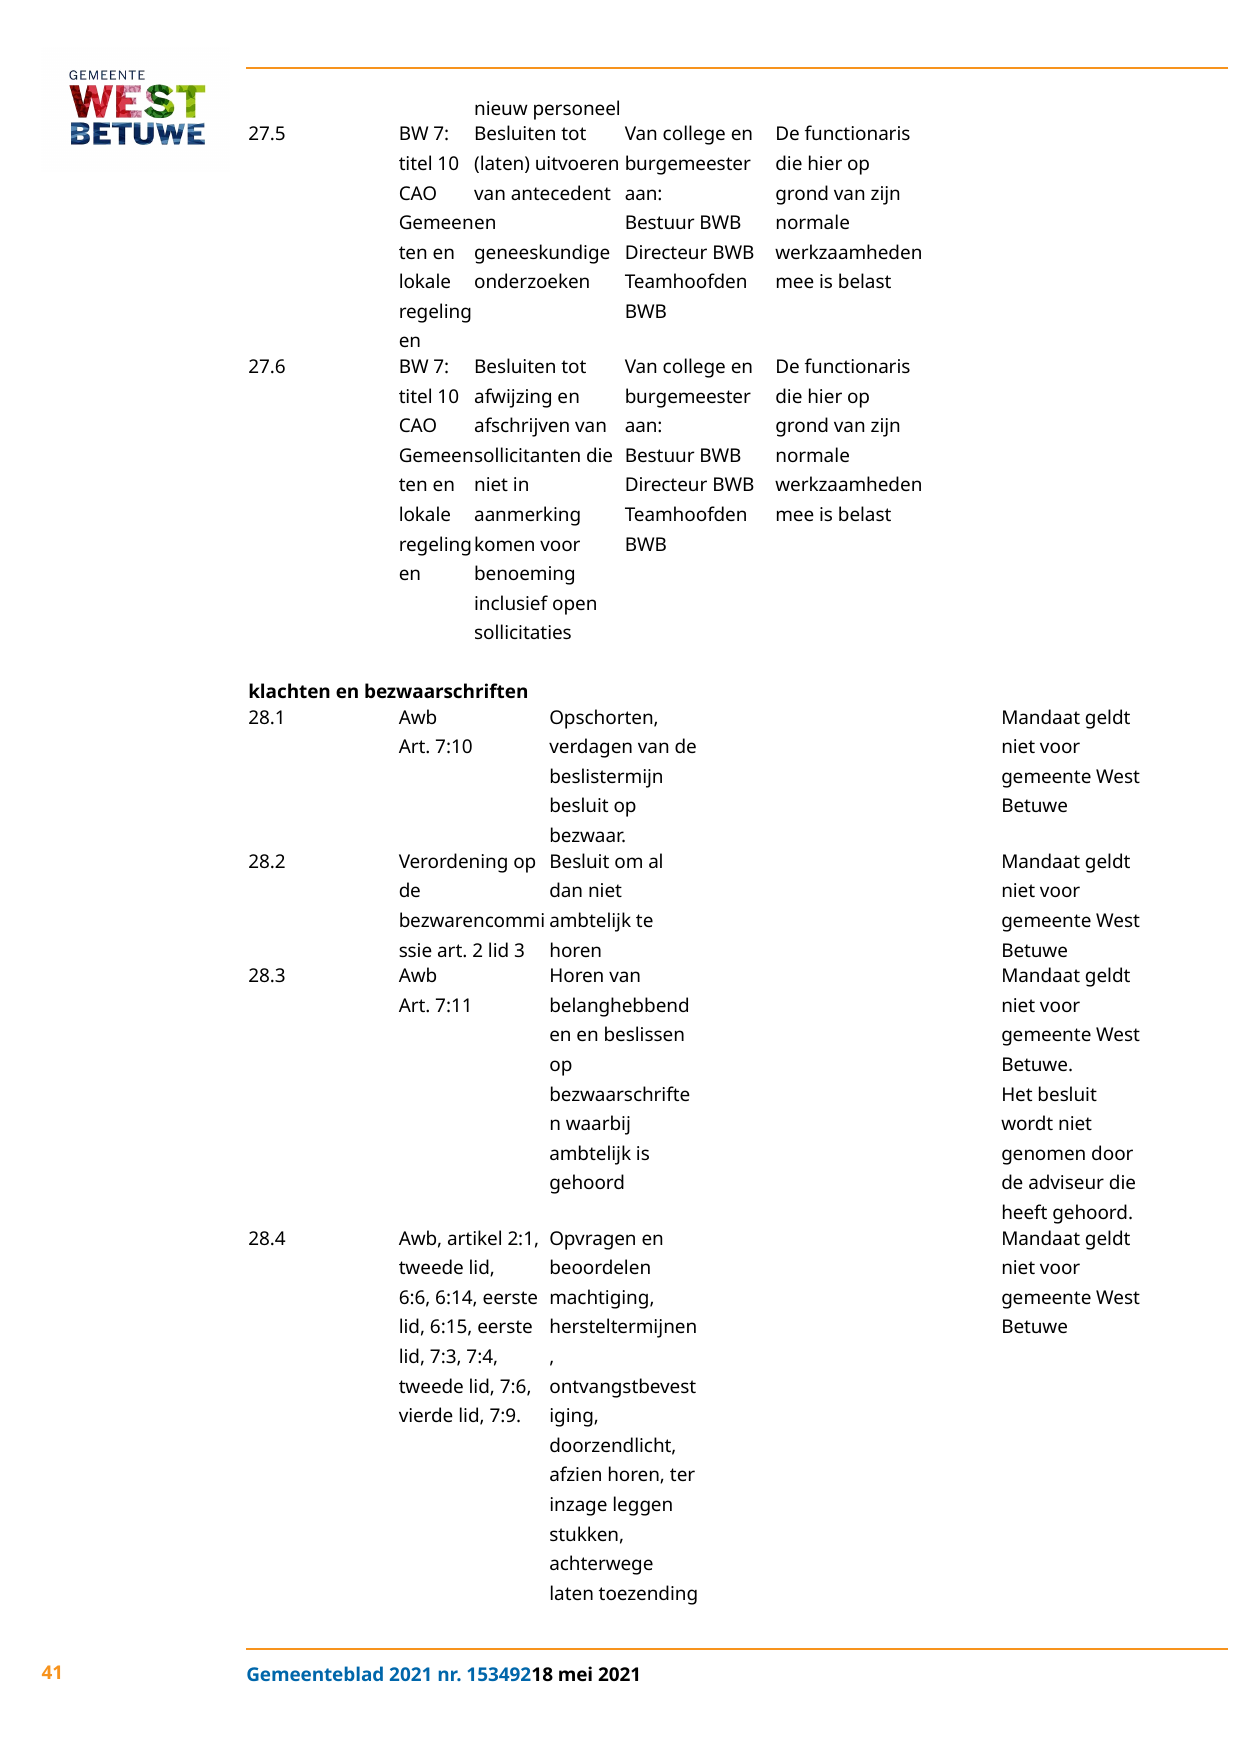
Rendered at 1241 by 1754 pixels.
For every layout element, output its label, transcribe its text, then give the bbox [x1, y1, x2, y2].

table_cell Awb Art. 7:11 [399, 963, 549, 1225]
table_cell Opvragen en beoordelen machtiging, hersteltermijnen, ontvangstbevestiging, doorzendlicht, afzien horen, ter inzage leggen stukken, achterwege laten toezending [549, 1225, 700, 1606]
table_cell Opschorten, verdagen van de beslistermijn besluit op bezwaar. [549, 704, 700, 848]
table_cell Mandaat geldt niet voor gemeente West Betuwe [1001, 704, 1152, 848]
table_cell [926, 353, 1152, 645]
table_header klachten en bezwaarschriften [248, 678, 1152, 704]
table_cell 27.5 [248, 121, 398, 353]
table_cell Besluiten tot (laten) uitvoeren van antecedent en geneeskundige onderzoeken [474, 121, 624, 353]
table_cell Van college en burgemeester aan: Bestuur BWB Directeur BWB Teamhoofden BWB [625, 353, 775, 645]
table_cell Awb, artikel 2:1, tweede lid, 6:6, 6:14, eerste lid, 6:15, eerste lid, 7:3, 7:4, tweede lid, 7:6, vierde lid, 7:9. [399, 1225, 549, 1606]
picture [41, 47, 231, 172]
table_cell De functionaris die hier op grond van zijn normale werkzaamheden mee is belast [775, 353, 926, 645]
table_cell [850, 1225, 1001, 1606]
table_cell 28.2 [248, 848, 398, 962]
table_cell [700, 963, 850, 1225]
table_cell De functionaris die hier op grond van zijn normale werkzaamheden mee is belast [775, 121, 926, 353]
table_cell 28.4 [248, 1225, 398, 1606]
table_cell 28.3 [248, 963, 398, 1225]
table_cell nieuw personeel [474, 95, 624, 121]
table_cell Van college en burgemeester aan: Bestuur BWB Directeur BWB Teamhoofden BWB [625, 121, 775, 353]
table_cell Mandaat geldt niet voor gemeente West Betuwe [1001, 1225, 1152, 1606]
table_cell Besluiten tot afwijzing en afschrijven van sollicitanten die niet in aanmerking komen voor benoeming inclusief open sollicitaties [474, 353, 624, 645]
table_cell [700, 848, 850, 962]
table_cell [850, 704, 1001, 848]
table_cell Besluit om al dan niet ambtelijk te horen [549, 848, 700, 962]
table_cell [850, 848, 1001, 962]
table_cell [399, 95, 474, 121]
table_cell [625, 95, 775, 121]
table_cell [775, 95, 926, 121]
table_cell Mandaat geldt niet voor gemeente West Betuwe [1001, 848, 1152, 962]
table_cell [926, 95, 1152, 121]
table_cell [248, 95, 398, 121]
table_cell [850, 963, 1001, 1225]
table_cell BW 7: titel 10 CAO Gemeenten en lokale regelingen [399, 353, 474, 645]
table_cell Verordening op de bezwarencommissie art. 2 lid 3 [399, 848, 549, 962]
table_cell Mandaat geldt niet voor gemeente West Betuwe. Het besluit wordt niet genomen door de adviseur die heeft gehoord. [1001, 963, 1152, 1225]
table_cell Horen van belanghebbenden en beslissen op bezwaarschriften waarbij ambtelijk is gehoord [549, 963, 700, 1225]
table_cell Awb Art. 7:10 [399, 704, 549, 848]
table_cell [700, 1225, 850, 1606]
table_cell BW 7: titel 10 CAO Gemeenten en lokale regelingen [399, 121, 474, 353]
table_cell 27.6 [248, 353, 398, 645]
table_cell [926, 121, 1152, 353]
table_cell 28.1 [248, 704, 398, 848]
table_cell [700, 704, 850, 848]
